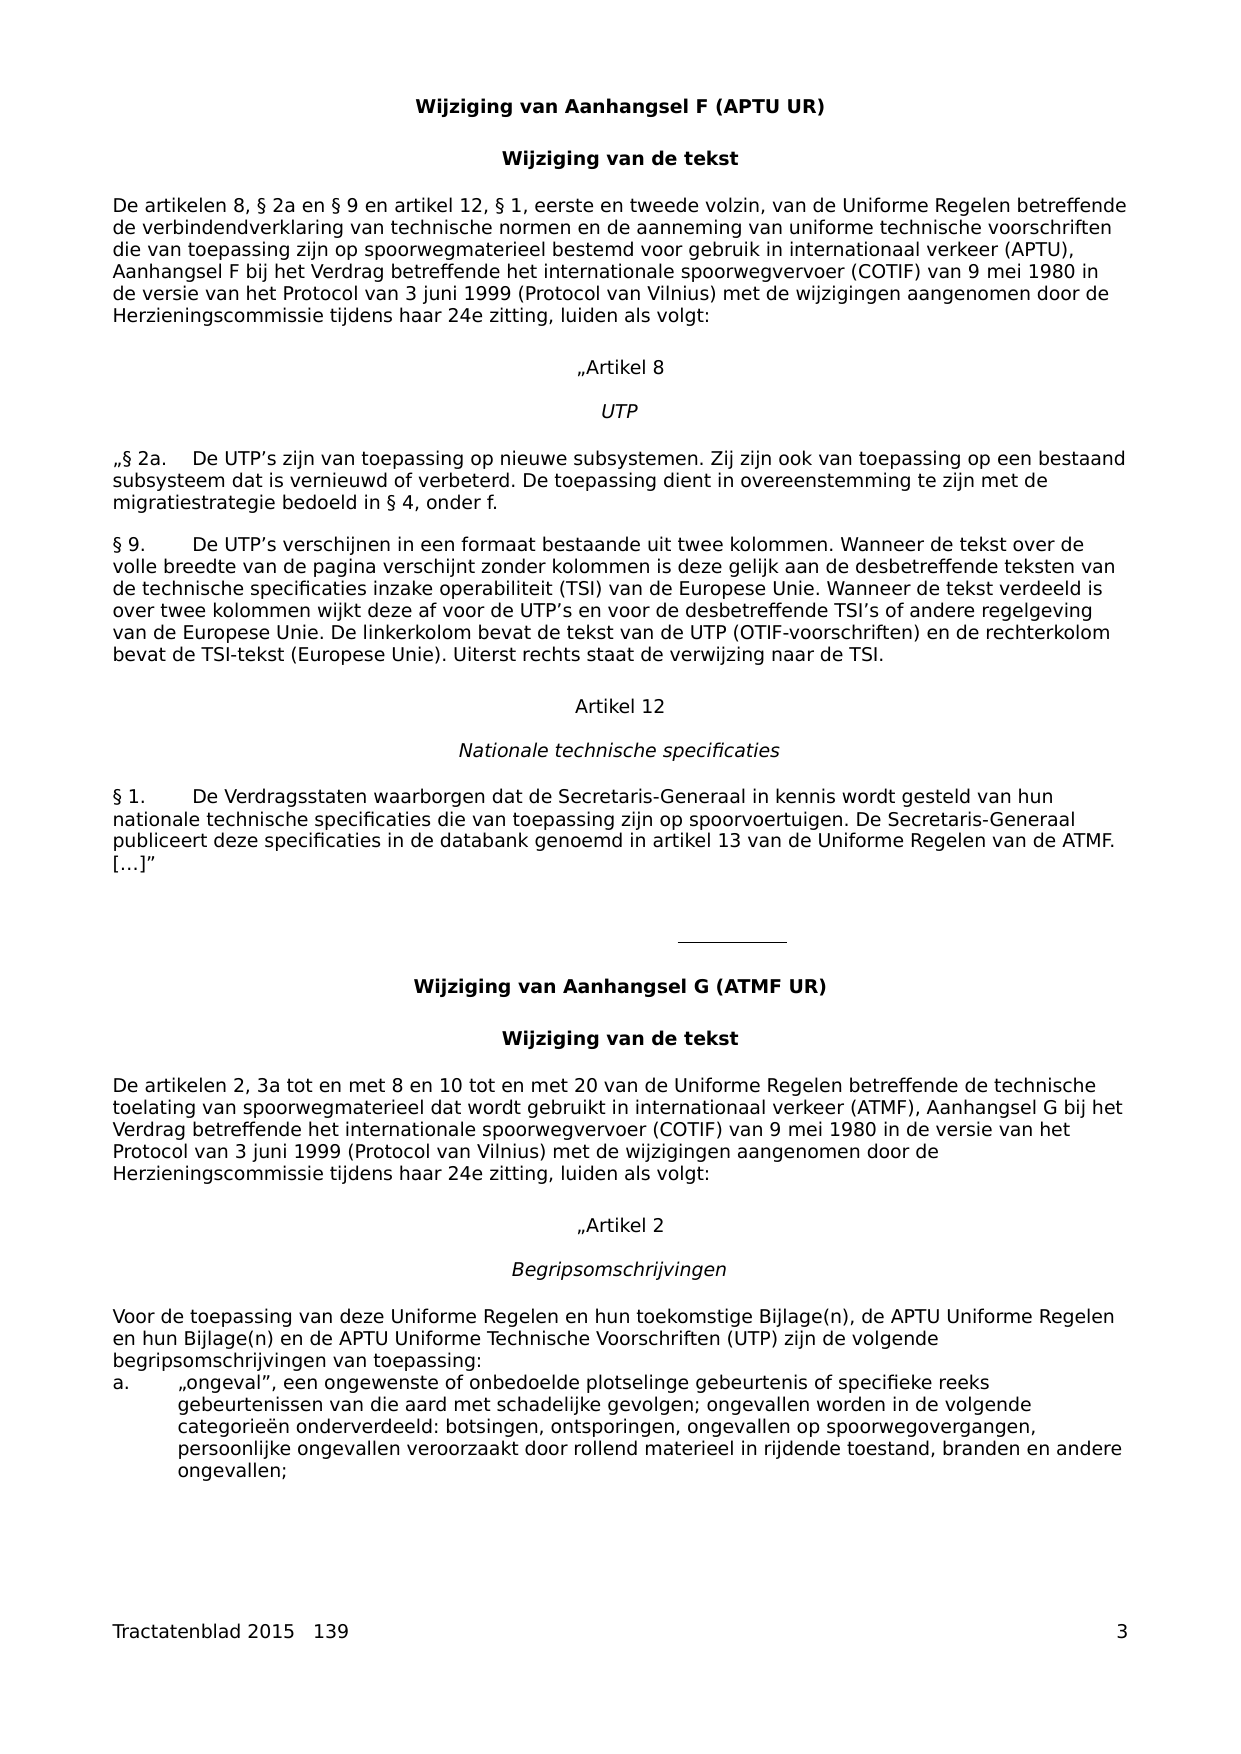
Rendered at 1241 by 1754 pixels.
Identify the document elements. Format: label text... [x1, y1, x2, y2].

subtitle Wijziging van Aanhangsel F (APTU UR) [112, 96, 1128, 118]
subtitle Artikel 12 Nationale technische specificaties [112, 696, 1128, 761]
subtitle Wijziging van de tekst [112, 148, 1128, 170]
subtitle Wijziging van Aanhangsel G (ATMF UR) [112, 976, 1128, 998]
text § 1. De Verdragsstaten waarborgen dat de Secretaris-Generaal in kennis wordt gesteld van hun nationale technische specificaties die van toepassing zijn op spoorvoertuigen. De Secretaris-Generaal publiceert deze specificaties in de databank genoemd in artikel 13 van de Uniforme Regelen van de ATMF. [112, 786, 1128, 852]
text § 9. De UTP’s verschijnen in een formaat bestaande uit twee kolommen. Wanneer de tekst over de volle breedte van de pagina verschijnt zonder kolommen is deze gelijk aan de desbetreffende teksten van de technische specificaties inzake operabiliteit (TSI) van de Europese Unie. Wanneer de tekst verdeeld is over twee kolommen wijkt deze af voor de UTP’s en voor de desbetreffende TSI’s of andere regelgeving van de Europese Unie. De linkerkolom bevat de tekst van de UTP (OTIF-voorschriften) en de rechterkolom bevat de TSI-tekst (Europese Unie). Uiterst rechts staat de verwijzing naar de TSI. [112, 534, 1128, 666]
subtitle „Artikel 8 UTP [112, 357, 1128, 423]
subtitle Wijziging van de tekst [112, 1028, 1128, 1050]
text De artikelen 2, 3a tot en met 8 en 10 tot en met 20 van de Uniforme Regelen betreffende de technische toelating van spoorwegmaterieel dat wordt gebruikt in internationaal verkeer (ATMF), Aanhangsel G bij het Verdrag betreffende het internationale spoorwegvervoer (COTIF) van 9 mei 1980 in de versie van het Protocol van 3 juni 1999 (Protocol van Vilnius) met de wijzigingen aangenomen door de Herzieningscommissie tijdens haar 24e zitting, luiden als volgt: [112, 1075, 1128, 1185]
text […]” [112, 852, 1128, 874]
text a. „ongeval”, een ongewenste of onbedoelde plotselinge gebeurtenis of specifieke reeks gebeurtenissen van die aard met schadelijke gevolgen; ongevallen worden in de volgende categorieën onderverdeeld: botsingen, ontsporingen, ongevallen op spoorwegovergangen, persoonlijke ongevallen veroorzaakt door rollend materieel in rijdende toestand, branden en andere ongevallen; [112, 1372, 1128, 1482]
text „§ 2a. De UTP’s zijn van toepassing op nieuwe subsystemen. Zij zijn ook van toepassing op een bestaand subsysteem dat is vernieuwd of verbeterd. De toepassing dient in overeenstemming te zijn met de migratiestrategie bedoeld in § 4, onder f. [112, 448, 1128, 514]
text Voor de toepassing van deze Uniforme Regelen en hun toekomstige Bijlage(n), de APTU Uniforme Regelen en hun Bijlage(n) en de APTU Uniforme Technische Voorschriften (UTP) zijn de volgende begripsomschrijvingen van toepassing: [112, 1306, 1128, 1372]
text De artikelen 8, § 2a en § 9 en artikel 12, § 1, eerste en tweede volzin, van de Uniforme Regelen betreffende de verbindendverklaring van technische normen en de aanneming van uniforme technische voorschriften die van toepassing zijn op spoorwegmaterieel bestemd voor gebruik in internationaal verkeer (APTU), Aanhangsel F bij het Verdrag betreffende het internationale spoorwegvervoer (COTIF) van 9 mei 1980 in de versie van het Protocol van 3 juni 1999 (Protocol van Vilnius) met de wijzigingen aangenomen door de Herzieningscommissie tijdens haar 24e zitting, luiden als volgt: [112, 195, 1128, 327]
subtitle „Artikel 2 Begripsomschrijvingen [112, 1215, 1128, 1281]
